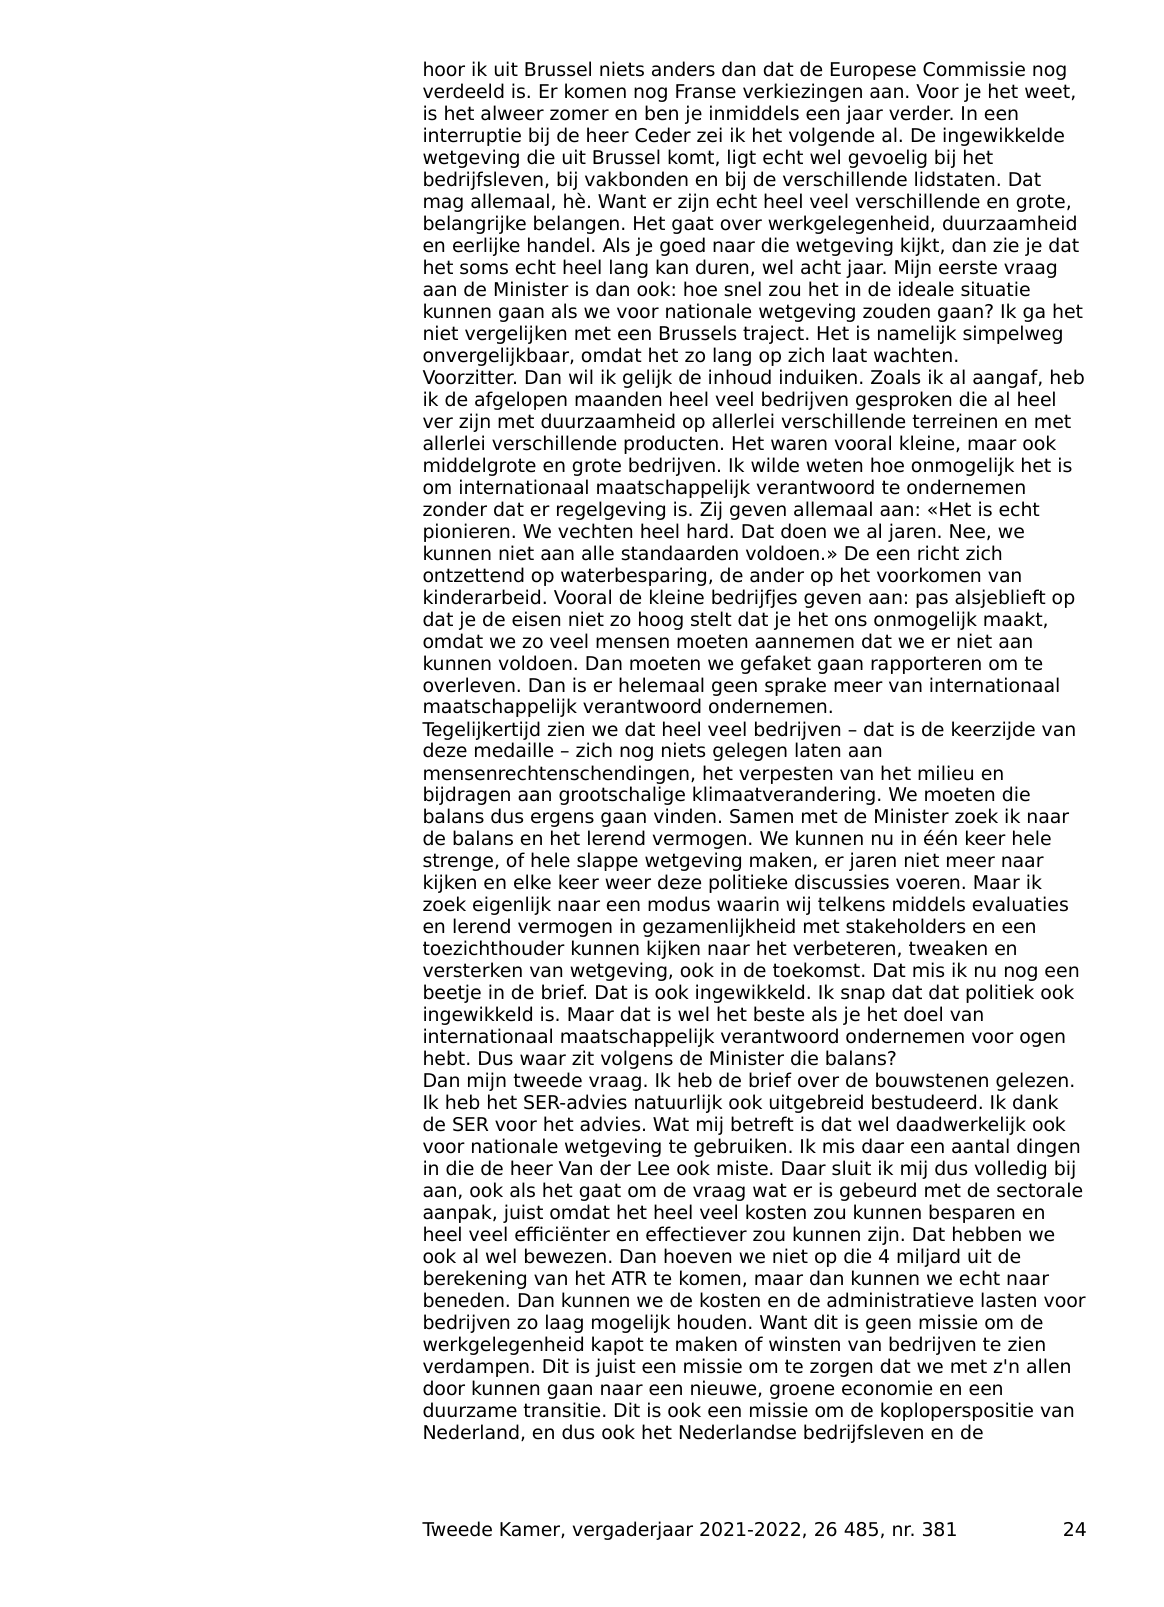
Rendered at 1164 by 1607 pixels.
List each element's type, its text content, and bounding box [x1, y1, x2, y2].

text Voorzitter. Dan wil ik gelijk de inhoud induiken. Zoals ik al aangaf, heb ik de afgelopen maanden heel veel bedrijven gesproken die al heel ver zijn met duurzaamheid op allerlei verschillende terreinen en met allerlei verschillende producten. Het waren vooral kleine, maar ook middelgrote en grote bedrijven. Ik wilde weten hoe onmogelijk het is om internationaal maatschappelijk verantwoord te ondernemen zonder dat er regelgeving is. Zij geven allemaal aan: «Het is echt pionieren. We vechten heel hard. Dat doen we al jaren. Nee, we kunnen niet aan alle standaarden voldoen.» De een richt zich ontzettend op waterbesparing, de ander op het voorkomen van kinderarbeid. Vooral de kleine bedrijfjes geven aan: pas alsjeblieft op dat je de eisen niet zo hoog stelt dat je het ons onmogelijk maakt, omdat we zo veel mensen moeten aannemen dat we er niet aan kunnen voldoen. Dan moeten we gefaket gaan rapporteren om te overleven. Dan is er helemaal geen sprake meer van internationaal maatschappelijk verantwoord ondernemen. [422, 367, 1087, 718]
text Dan mijn tweede vraag. Ik heb de brief over de bouwstenen gelezen. Ik heb het SER-advies natuurlijk ook uitgebreid bestudeerd. Ik dank de SER voor het advies. Wat mij betreft is dat wel daadwerkelijk ook voor nationale wetgeving te gebruiken. Ik mis daar een aantal dingen in die de heer Van der Lee ook miste. Daar sluit ik mij dus volledig bij aan, ook als het gaat om de vraag wat er is gebeurd met de sectorale aanpak, juist omdat het heel veel kosten zou kunnen besparen en heel veel efficiënter en effectiever zou kunnen zijn. Dat hebben we ook al wel bewezen. Dan hoeven we niet op die 4 miljard uit de berekening van het ATR te komen, maar dan kunnen we echt naar beneden. Dan kunnen we de kosten en de administratieve lasten voor bedrijven zo laag mogelijk houden. Want dit is geen missie om de werkgelegenheid kapot te maken of winsten van bedrijven te zien verdampen. Dit is juist een missie om te zorgen dat we met z'n allen door kunnen gaan naar een nieuwe, groene economie en een duurzame transitie. Dit is ook een missie om de koploperspositie van Nederland, en dus ook het Nederlandse bedrijfsleven en de [422, 1070, 1087, 1444]
text Tegelijkertijd zien we dat heel veel bedrijven – dat is de keerzijde van deze medaille – zich nog niets gelegen laten aan mensenrechtenschendingen, het verpesten van het milieu en bijdragen aan grootschalige klimaatverandering. We moeten die balans dus ergens gaan vinden. Samen met de Minister zoek ik naar de balans en het lerend vermogen. We kunnen nu in één keer hele strenge, of hele slappe wetgeving maken, er jaren niet meer naar kijken en elke keer weer deze politieke discussies voeren. Maar ik zoek eigenlijk naar een modus waarin wij telkens middels evaluaties en lerend vermogen in gezamenlijkheid met stakeholders en een toezichthouder kunnen kijken naar het verbeteren, tweaken en versterken van wetgeving, ook in de toekomst. Dat mis ik nu nog een beetje in de brief. Dat is ook ingewikkeld. Ik snap dat dat politiek ook ingewikkeld is. Maar dat is wel het beste als je het doel van internationaal maatschappelijk verantwoord ondernemen voor ogen hebt. Dus waar zit volgens de Minister die balans? [422, 718, 1087, 1070]
text hoor ik uit Brussel niets anders dan dat de Europese Commissie nog verdeeld is. Er komen nog Franse verkiezingen aan. Voor je het weet, is het alweer zomer en ben je inmiddels een jaar verder. In een interruptie bij de heer Ceder zei ik het volgende al. De ingewikkelde wetgeving die uit Brussel komt, ligt echt wel gevoelig bij het bedrijfsleven, bij vakbonden en bij de verschillende lidstaten. Dat mag allemaal, hè. Want er zijn echt heel veel verschillende en grote, belangrijke belangen. Het gaat over werkgelegenheid, duurzaamheid en eerlijke handel. Als je goed naar die wetgeving kijkt, dan zie je dat het soms echt heel lang kan duren, wel acht jaar. Mijn eerste vraag aan de Minister is dan ook: hoe snel zou het in de ideale situatie kunnen gaan als we voor nationale wetgeving zouden gaan? Ik ga het niet vergelijken met een Brussels traject. Het is namelijk simpelweg onvergelijkbaar, omdat het zo lang op zich laat wachten. [422, 59, 1087, 367]
